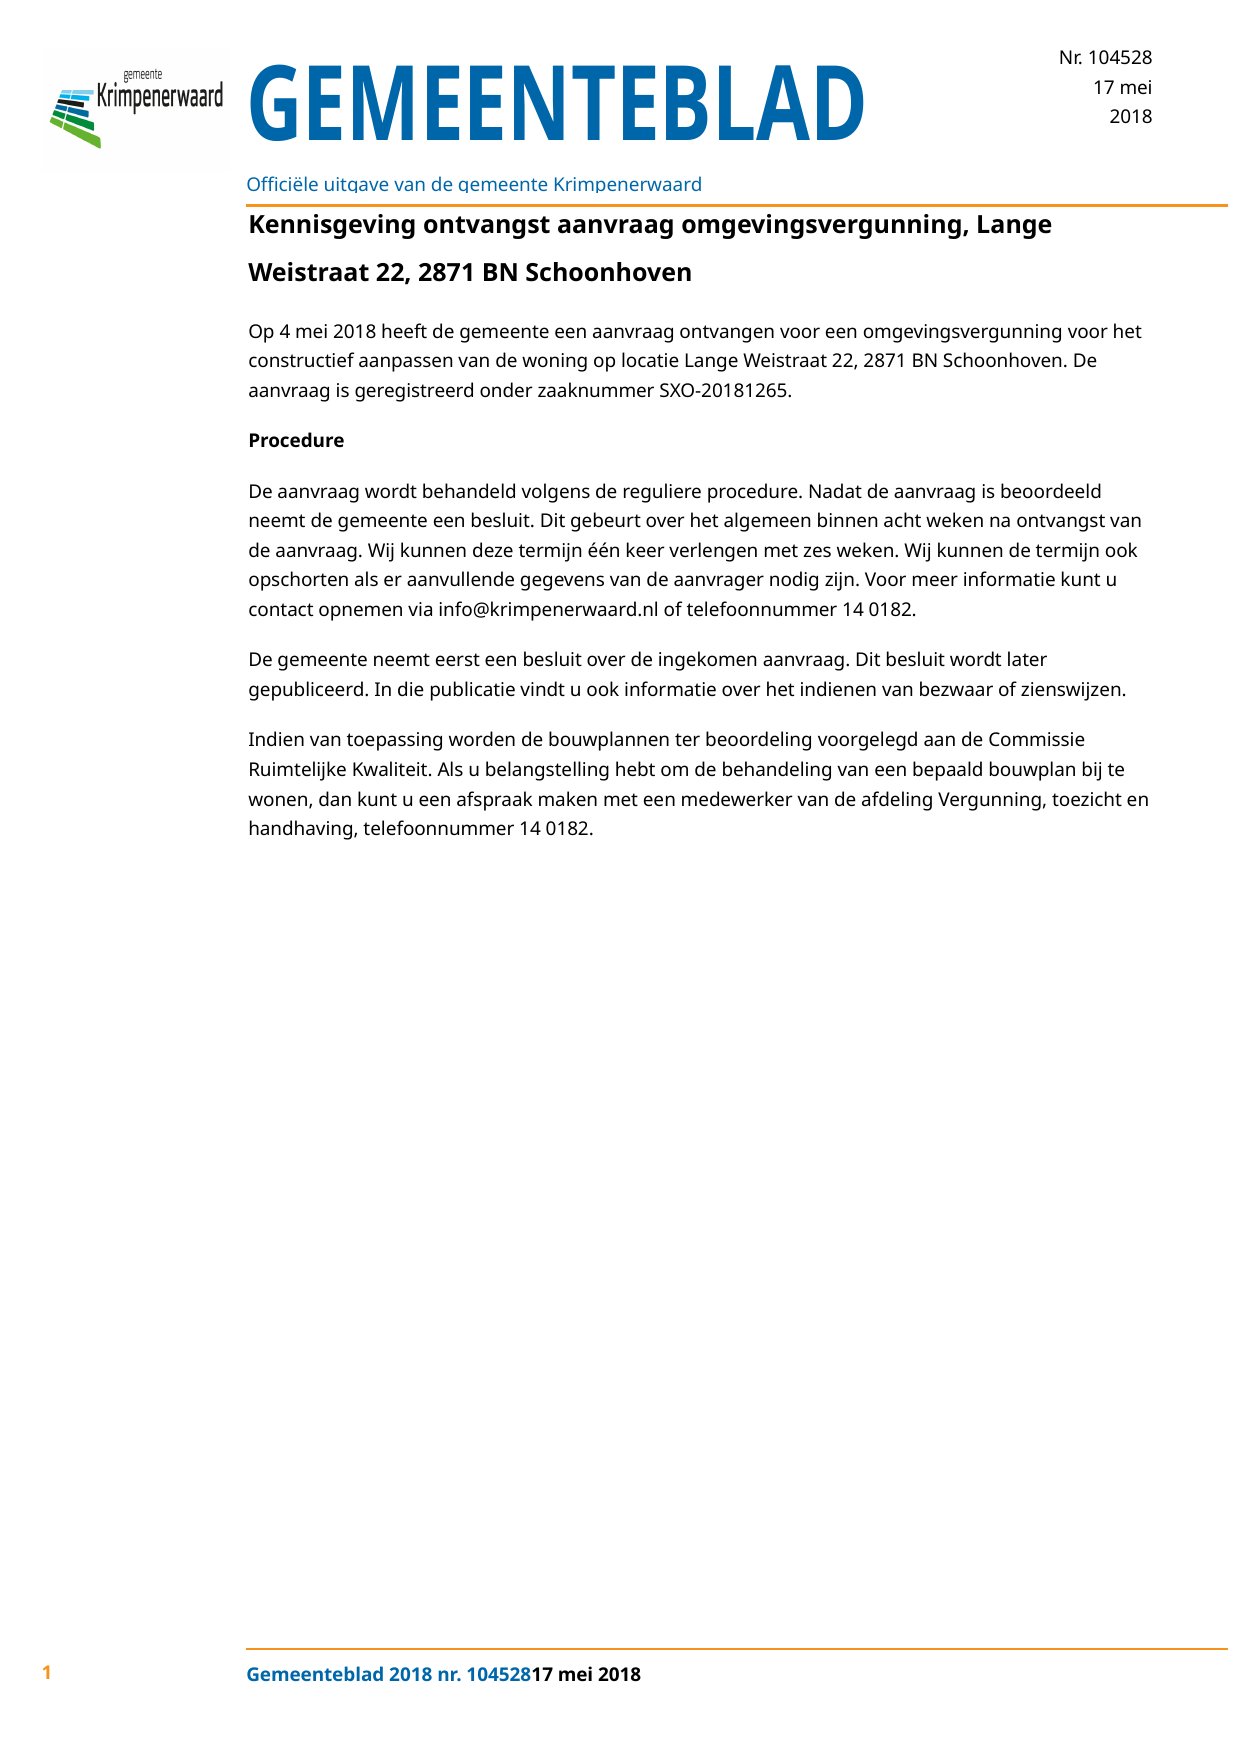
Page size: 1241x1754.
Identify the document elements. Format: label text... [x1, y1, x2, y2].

picture [41, 47, 231, 172]
text Kennisgeving ontvangst aanvraag omgevingsvergunning, Lange Weistraat 22, 2871 BN Schoonhoven [248, 207, 1152, 288]
text De gemeente neemt eerst een besluit over de ingekomen aanvraag. Dit besluit wordt later gepubliceerd. In die publicatie vindt u ook informatie over het indienen van bezwaar of zienswijzen. [248, 647, 1152, 702]
text Op 4 mei 2018 heeft de gemeente een aanvraag ontvangen voor een omgevingsvergunning voor het constructief aanpassen van de woning op locatie Lange Weistraat 22, 2871 BN Schoonhoven. De aanvraag is geregistreerd onder zaaknummer SXO-20181265. [248, 318, 1152, 403]
text Indien van toepassing worden de bouwplannen ter beoordeling voorgelegd aan de Commissie Ruimtelijke Kwaliteit. Als u belangstelling hebt om de behandeling van een bepaald bouwplan bij te wonen, dan kunt u een afspraak maken met een medewerker van de afdeling Vergunning, toezicht en handhaving, telefoonnummer 14 0182. [248, 727, 1152, 841]
text Procedure [248, 427, 1152, 453]
text De aanvraag wordt behandeld volgens de reguliere procedure. Nadat de aanvraag is beoordeeld neemt de gemeente een besluit. Dit gebeurt over het algemeen binnen acht weken na ontvangst van de aanvraag. Wij kunnen deze termijn één keer verlengen met zes weken. Wij kunnen de termijn ook opschorten als er aanvullende gegevens van de aanvrager nodig zijn. Voor meer informatie kunt u contact opnemen via info@krimpenerwaard.nl of telefoonnummer 14 0182. [248, 478, 1152, 622]
